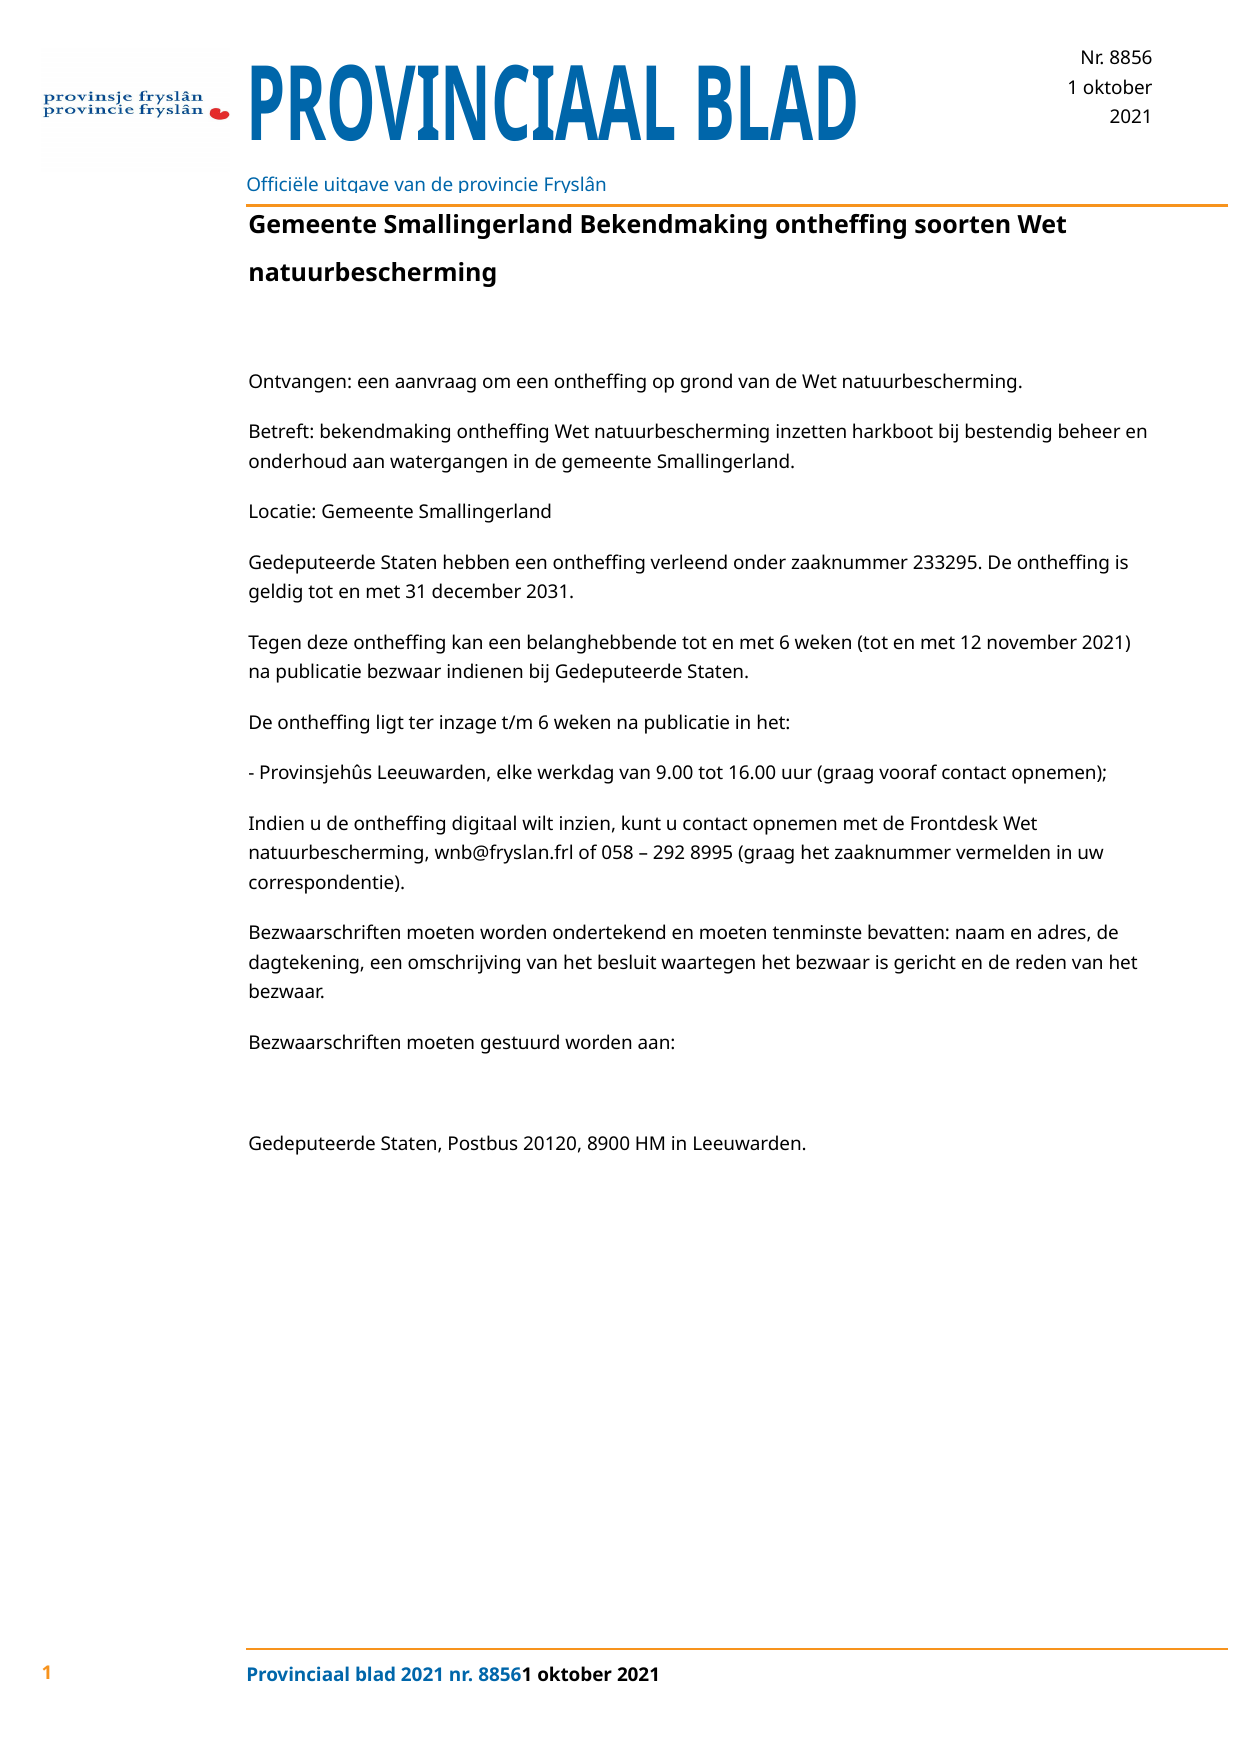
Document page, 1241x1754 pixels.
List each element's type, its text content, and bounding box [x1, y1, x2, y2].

text Betreft: bekendmaking ontheffing Wet natuurbescherming inzetten harkboot bij bestendig beheer en onderhoud aan watergangen in de gemeente Smallingerland. [248, 419, 1152, 474]
text Gedeputeerde Staten hebben een ontheffing verleend onder zaaknummer 233295. De ontheffing is geldig tot en met 31 december 2031. [248, 549, 1152, 604]
text Ontvangen: een aanvraag om een ontheffing op grond van de Wet natuurbescherming. [248, 368, 1152, 394]
picture [41, 47, 231, 172]
text Indien u de ontheffing digitaal wilt inzien, kunt u contact opnemen met de Frontdesk Wet natuurbescherming, wnb@fryslan.frl of 058 – 292 8995 (graag het zaaknummer vermelden in uw correspondentie). [248, 810, 1152, 895]
text Tegen deze ontheffing kan een belanghebbende tot en met 6 weken (tot en met 12 november 2021) na publicatie bezwaar indienen bij Gedeputeerde Staten. [248, 629, 1152, 684]
text Locatie: Gemeente Smallingerland [248, 499, 1152, 524]
text Gedeputeerde Staten, Postbus 20120, 8900 HM in Leeuwarden. [248, 1130, 1152, 1156]
text De ontheffing ligt ter inzage t/m 6 weken na publicatie in het: [248, 709, 1152, 735]
text Gemeente Smallingerland Bekendmaking ontheffing soorten Wet natuurbescherming [248, 207, 1152, 288]
text - Provinsjehûs Leeuwarden, elke werkdag van 9.00 tot 16.00 uur (graag vooraf contact opnemen); [248, 759, 1152, 785]
text Bezwaarschriften moeten gestuurd worden aan: [248, 1029, 1152, 1055]
text Bezwaarschriften moeten worden ondertekend en moeten tenminste bevatten: naam en adres, de dagtekening, een omschrijving van het besluit waartegen het bezwaar is gericht en de reden van het bezwaar. [248, 919, 1152, 1004]
